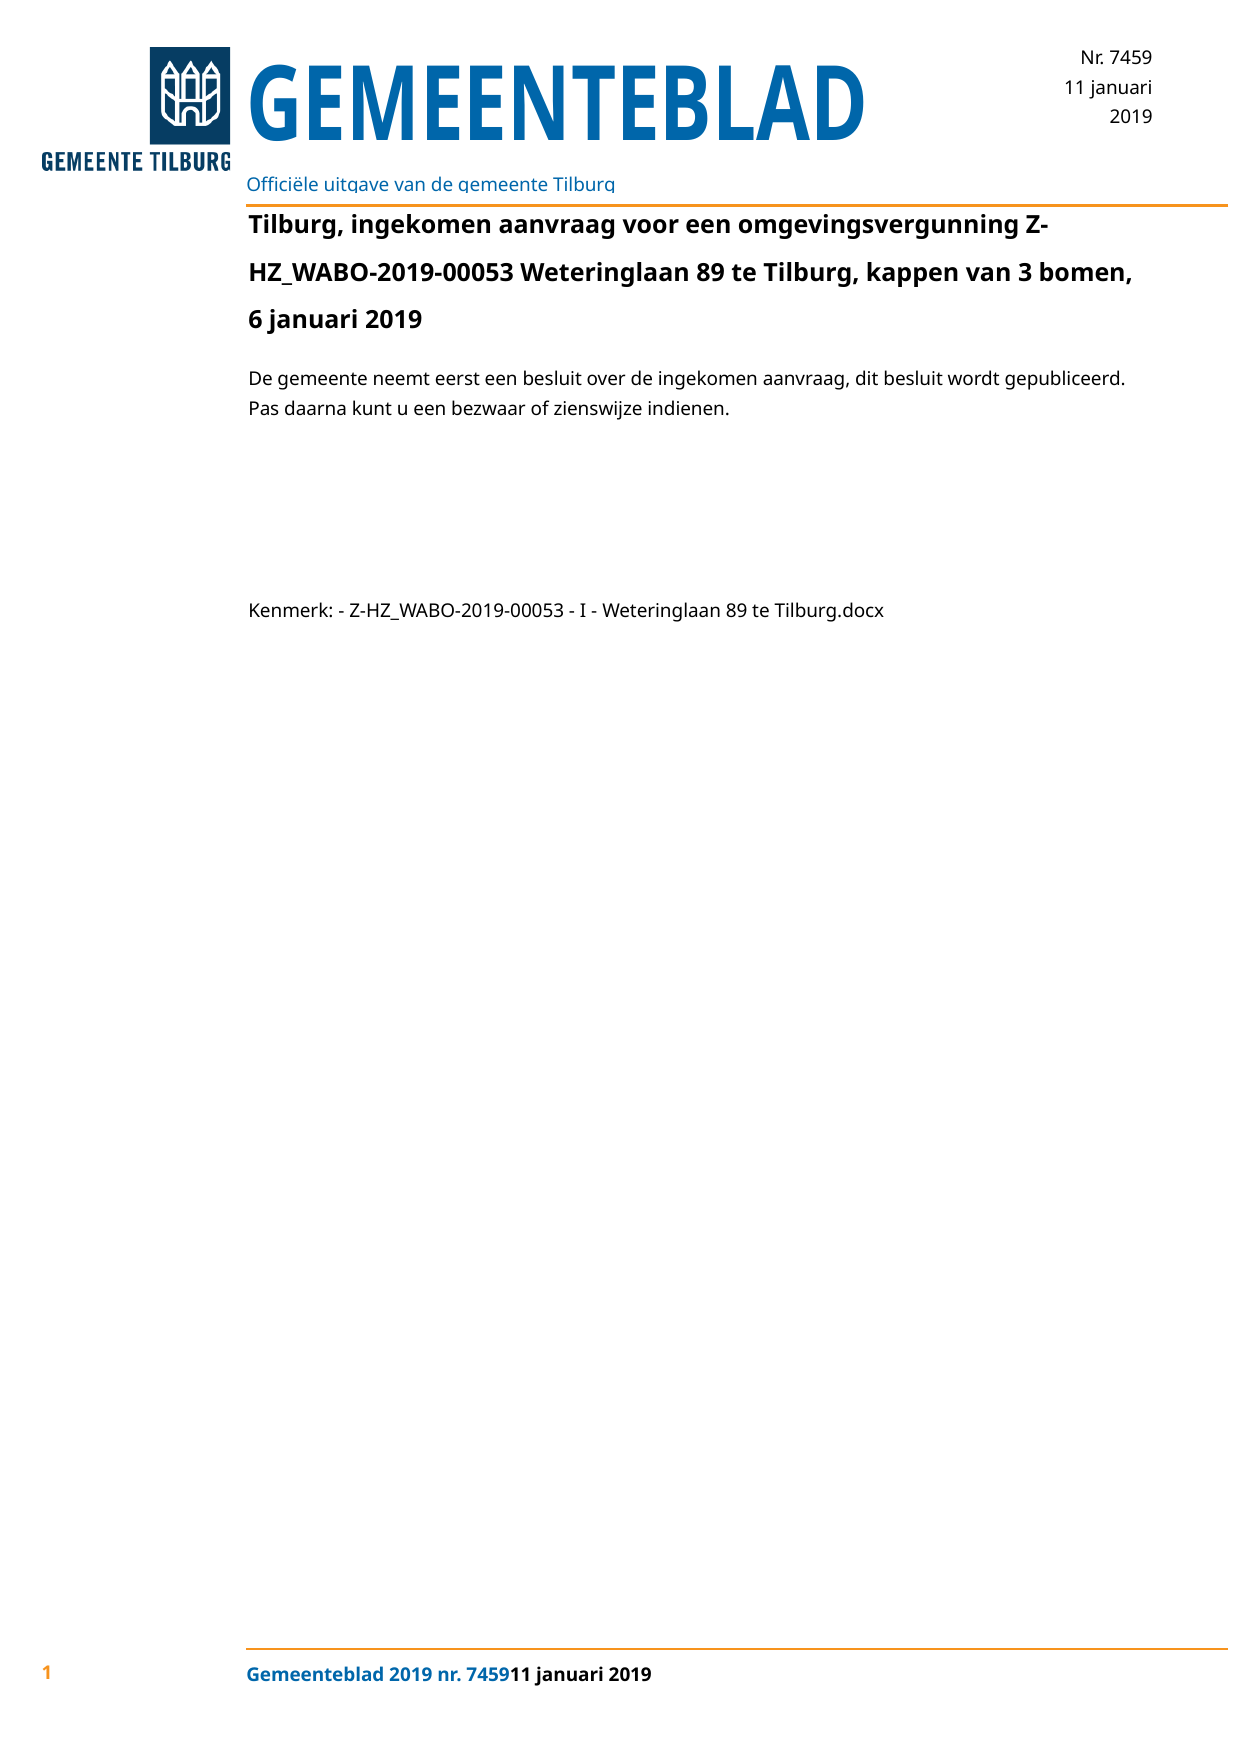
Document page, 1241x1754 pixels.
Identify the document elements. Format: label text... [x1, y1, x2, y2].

picture [41, 47, 231, 172]
text Tilburg, ingekomen aanvraag voor een omgevingsvergunning Z-HZ_WABO-2019-00053 Weteringlaan 89 te Tilburg, kappen van 3 bomen, 6 januari 2019 [248, 207, 1152, 336]
text Kenmerk: - Z-HZ_WABO-2019-00053 - I - Weteringlaan 89 te Tilburg.docx [248, 597, 1152, 622]
text De gemeente neemt eerst een besluit over de ingekomen aanvraag, dit besluit wordt gepubliceerd. Pas daarna kunt u een bezwaar of zienswijze indienen. [248, 366, 1152, 421]
